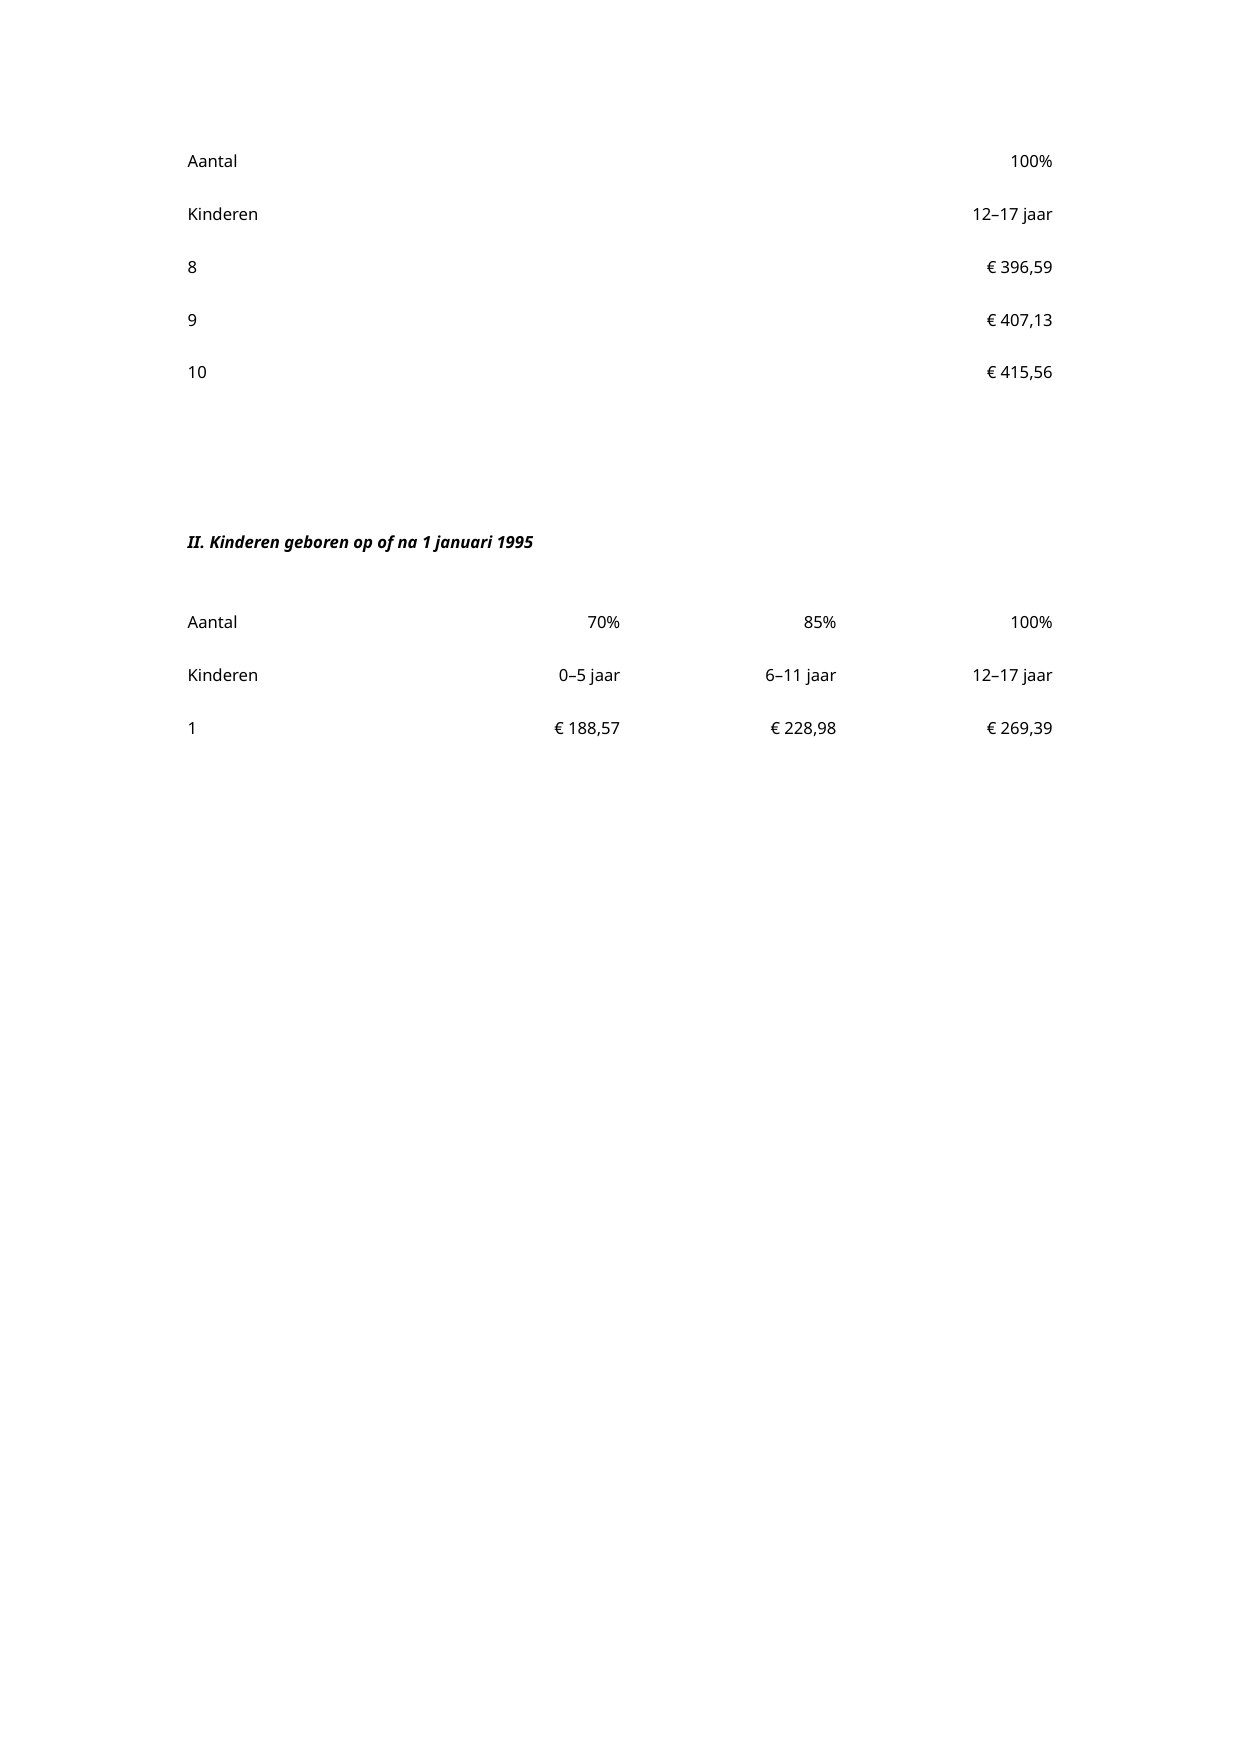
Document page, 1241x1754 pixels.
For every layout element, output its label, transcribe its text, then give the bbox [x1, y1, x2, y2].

table_cell 8 [188, 255, 620, 308]
table_cell € 415,56 [620, 361, 1053, 413]
table_cell € 269,39 [836, 716, 1053, 769]
table_cell 12–17 jaar [836, 664, 1053, 716]
table_header Aantal [188, 150, 620, 203]
table_header Aantal [188, 611, 404, 664]
table_cell 9 [188, 308, 620, 361]
table_cell 0–5 jaar [404, 664, 620, 716]
table_cell € 228,98 [620, 716, 836, 769]
table_cell € 407,13 [620, 308, 1053, 361]
table_header 100% [620, 150, 1053, 203]
table_cell € 188,57 [404, 716, 620, 769]
table_header 85% [620, 611, 836, 664]
table_cell Kinderen [188, 203, 620, 255]
table_cell Kinderen [188, 664, 404, 716]
table_cell 10 [188, 361, 620, 413]
text II. Kinderen geboren op of na 1 januari 1995 [187, 530, 1053, 553]
table_cell 1 [188, 716, 404, 769]
table_header 70% [404, 611, 620, 664]
table_cell € 396,59 [620, 255, 1053, 308]
table_cell 6–11 jaar [620, 664, 836, 716]
table_cell 12–17 jaar [620, 203, 1053, 255]
table_header 100% [836, 611, 1053, 664]
